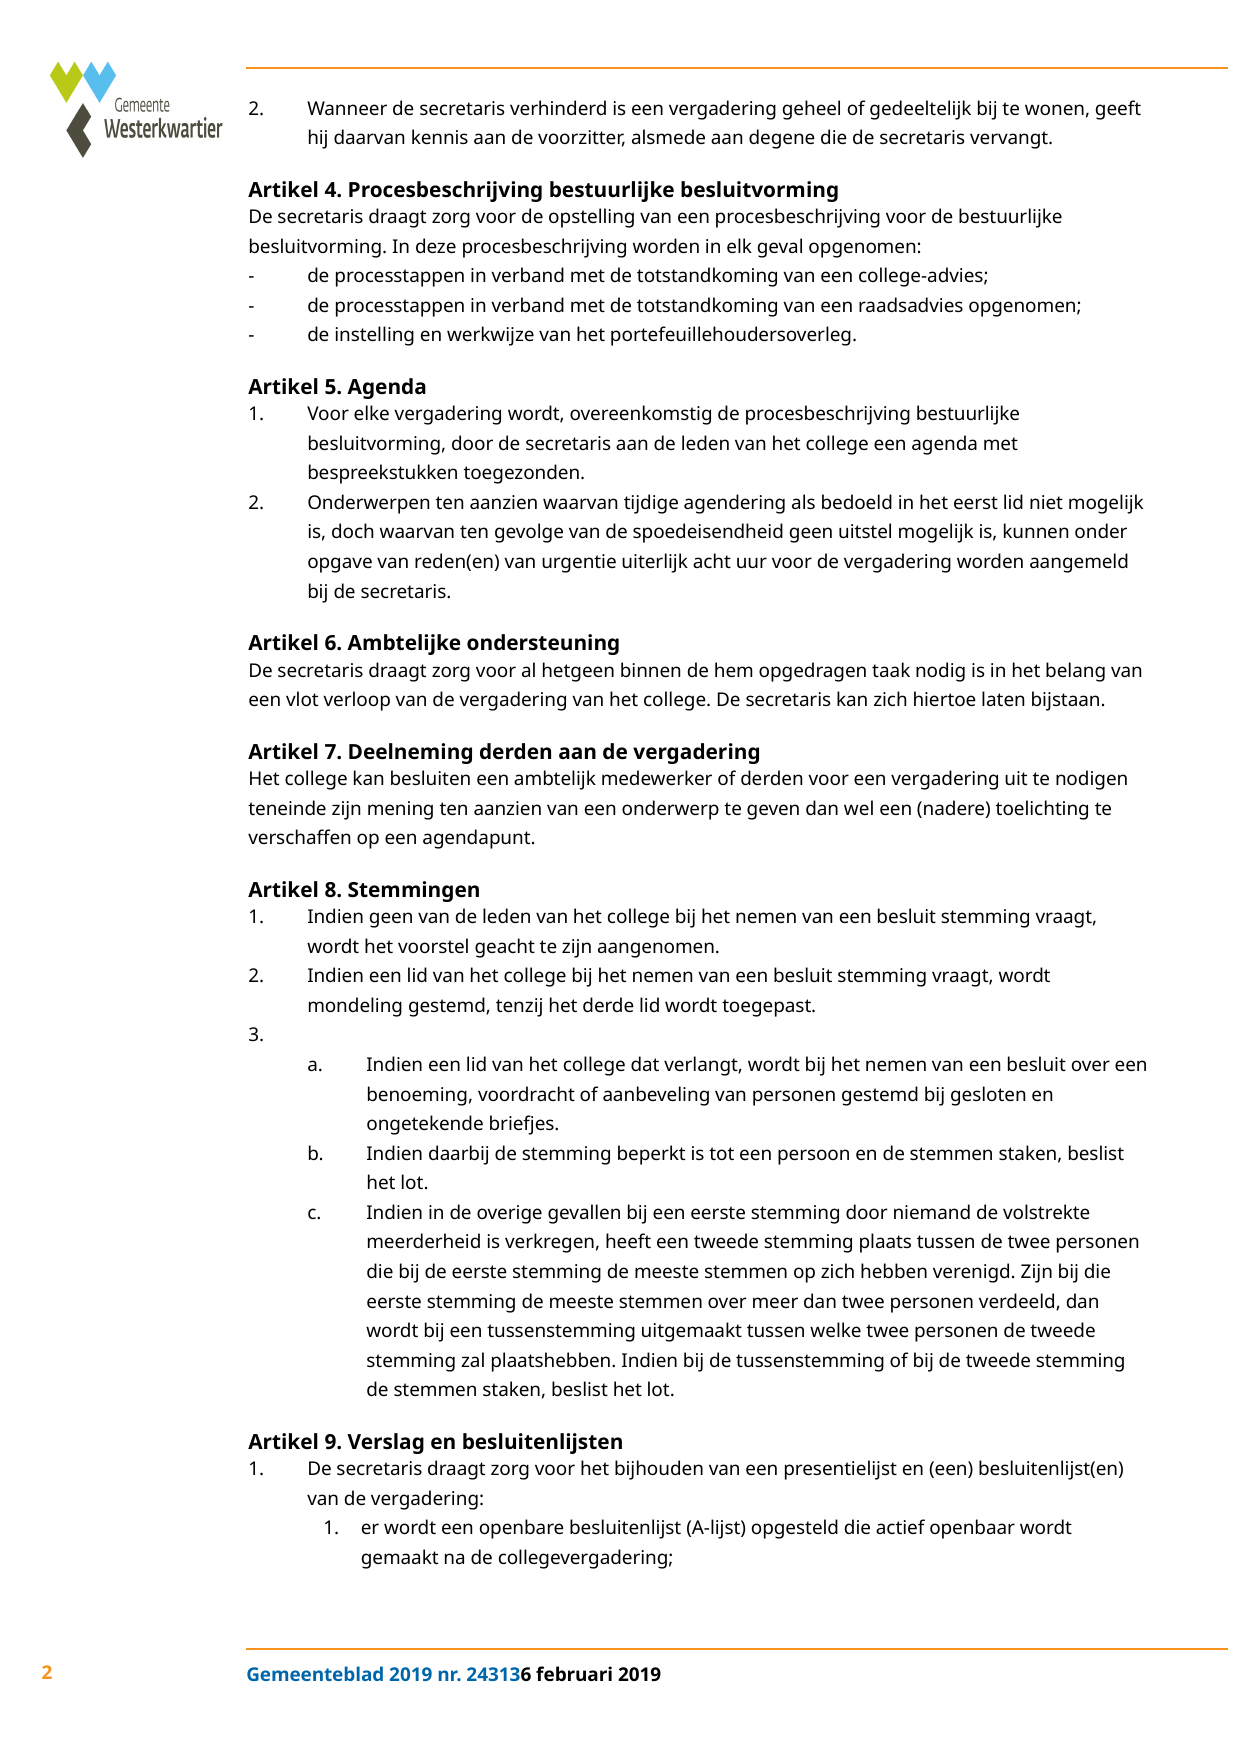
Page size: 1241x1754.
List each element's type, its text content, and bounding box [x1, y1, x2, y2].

text Artikel 8. Stemmingen [248, 875, 1152, 903]
text Artikel 7. Deelneming derden aan de vergadering [248, 737, 1152, 765]
list de instelling en werkwijze van het portefeuillehoudersoverleg. [248, 322, 1152, 347]
text Artikel 5. Agenda [248, 372, 1152, 400]
list Indien daarbij de stemming beperkt is tot een persoon en de stemmen staken, beslist het lot. [307, 1140, 1152, 1195]
list Onderwerpen ten aanzien waarvan tijdige agendering als bedoeld in het eerst lid niet mogelijk is, doch waarvan ten gevolge van de spoedeisendheid geen uitstel mogelijk is, kunnen onder opgave van reden(en) van urgentie uiterlijk acht uur voor de vergadering worden aangemeld bij de secretaris. [248, 489, 1152, 604]
list de processtappen in verband met de totstandkoming van een college-advies; [248, 262, 1152, 288]
list er wordt een openbare besluitenlijst (A-lijst) opgesteld die actief openbaar wordt gemaakt na de collegevergadering; [323, 1514, 1152, 1570]
list Indien een lid van het college dat verlangt, wordt bij het nemen van een besluit over een benoeming, voordracht of aanbeveling van personen gestemd bij gesloten en ongetekende briefjes. [307, 1051, 1152, 1136]
list Indien geen van de leden van het college bij het nemen van een besluit stemming vraagt, wordt het voorstel geacht te zijn aangenomen. [248, 903, 1152, 958]
picture [41, 47, 231, 172]
text Artikel 4. Procesbeschrijving bestuurlijke besluitvorming [248, 175, 1152, 203]
text De secretaris draagt zorg voor de opstelling van een procesbeschrijving voor de bestuurlijke besluitvorming. In deze procesbeschrijving worden in elk geval opgenomen: [248, 203, 1152, 258]
list Indien in de overige gevallen bij een eerste stemming door niemand de volstrekte meerderheid is verkregen, heeft een tweede stemming plaats tussen de twee personen die bij de eerste stemming de meeste stemmen op zich hebben verenigd. Zijn bij die eerste stemming de meeste stemmen over meer dan twee personen verdeeld, dan wordt bij een tussenstemming uitgemaakt tussen welke twee personen de tweede stemming zal plaatshebben. Indien bij de tussenstemming of bij de tweede stemming de stemmen staken, beslist het lot. [307, 1199, 1152, 1402]
list Voor elke vergadering wordt, overeenkomstig de procesbeschrijving bestuurlijke besluitvorming, door de secretaris aan de leden van het college een agenda met bespreekstukken toegezonden. [248, 400, 1152, 485]
list Indien een lid van het college bij het nemen van een besluit stemming vraagt, wordt mondeling gestemd, tenzij het derde lid wordt toegepast. [248, 962, 1152, 1018]
list Wanneer de secretaris verhinderd is een vergadering geheel of gedeeltelijk bij te wonen, geeft hij daarvan kennis aan de voorzitter, alsmede aan degene die de secretaris vervangt. [248, 95, 1152, 150]
text De secretaris draagt zorg voor al hetgeen binnen de hem opgedragen taak nodig is in het belang van een vlot verloop van de vergadering van het college. De secretaris kan zich hiertoe laten bijstaan. [248, 657, 1152, 712]
text Het college kan besluiten een ambtelijk medewerker of derden voor een vergadering uit te nodigen teneinde zijn mening ten aanzien van een onderwerp te geven dan wel een (nadere) toelichting te verschaffen op een agendapunt. [248, 765, 1152, 850]
text Artikel 9. Verslag en besluitenlijsten [248, 1427, 1152, 1455]
list De secretaris draagt zorg voor het bijhouden van een presentielijst en (een) besluitenlijst(en) van de vergadering: [248, 1455, 1152, 1511]
list de processtappen in verband met de totstandkoming van een raadsadvies opgenomen; [248, 292, 1152, 318]
text Artikel 6. Ambtelijke ondersteuning [248, 628, 1152, 657]
